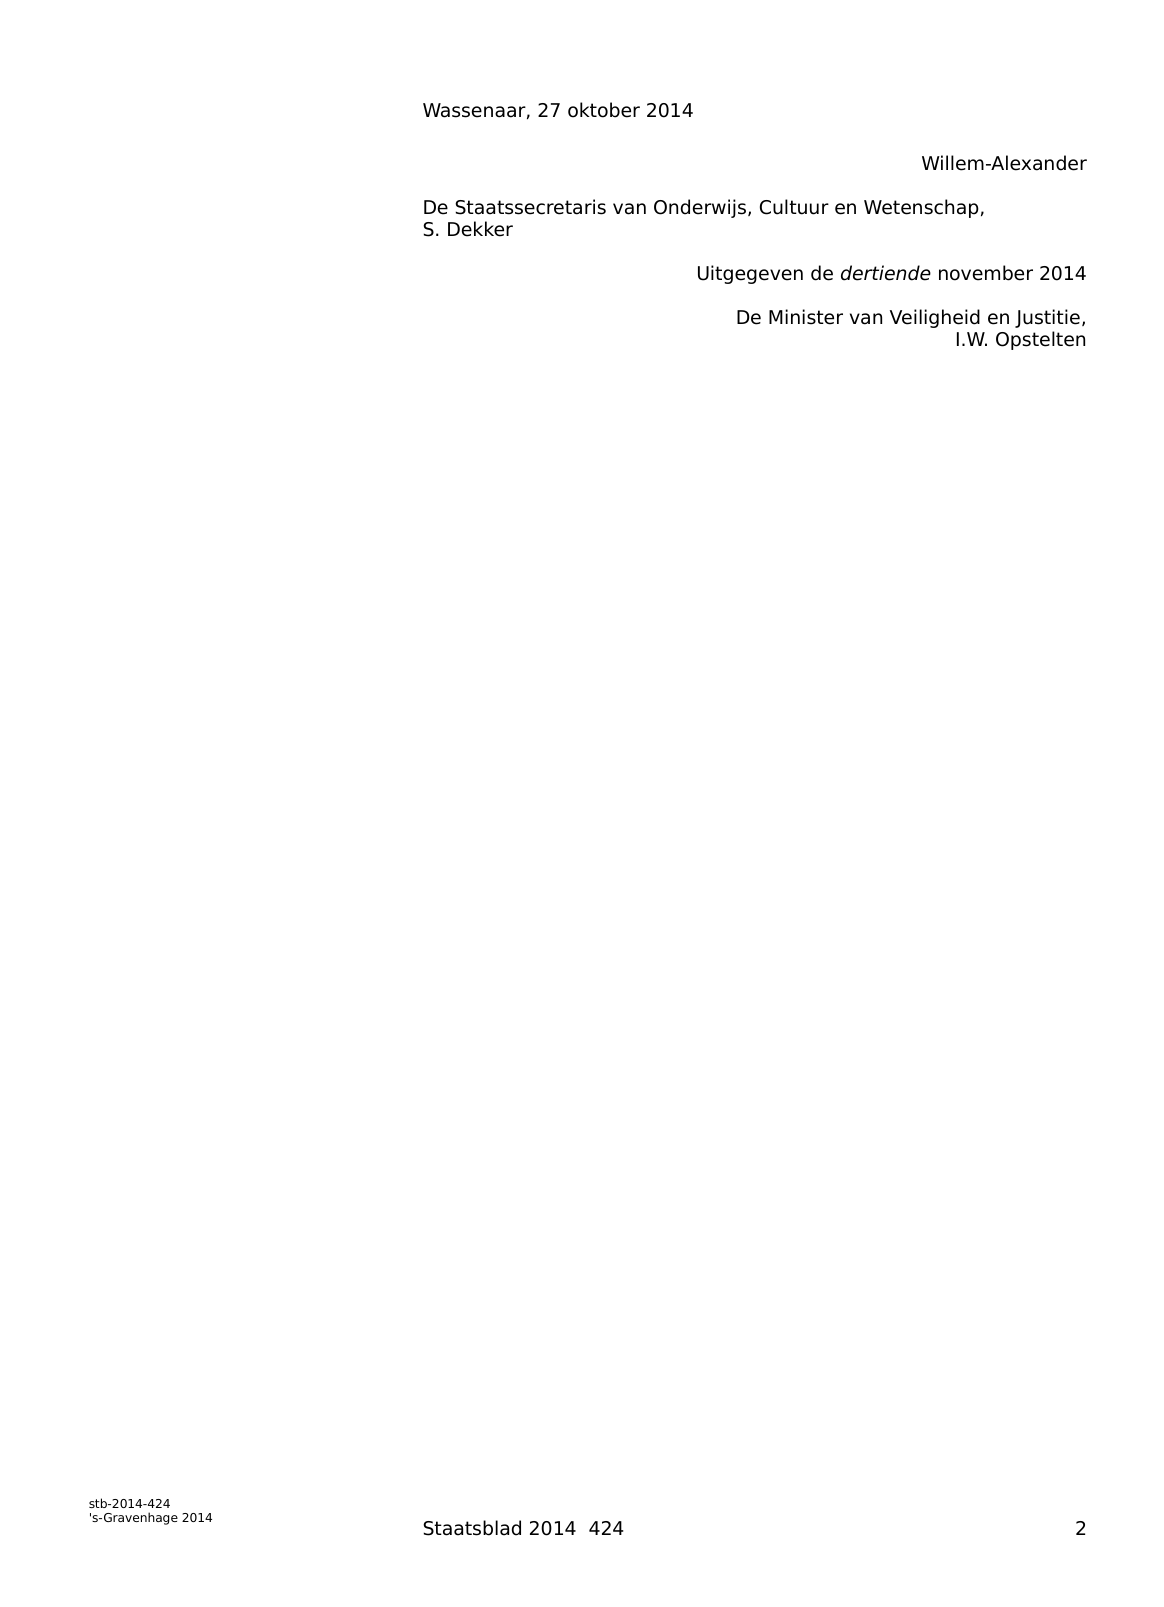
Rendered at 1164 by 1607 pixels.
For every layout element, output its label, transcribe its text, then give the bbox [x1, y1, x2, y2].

text stb-2014-424 [88, 1497, 323, 1511]
text De Minister van Veiligheid en Justitie, I.W. Opstelten [422, 307, 1087, 351]
text De Staatssecretaris van Onderwijs, Cultuur en Wetenschap, S. Dekker [422, 197, 1087, 241]
text 's-Gravenhage 2014 [88, 1511, 323, 1525]
text Willem-Alexander [422, 152, 1087, 174]
text Wassenaar, 27 oktober 2014 [422, 100, 1087, 122]
text Uitgegeven de dertiende november 2014 [422, 263, 1087, 285]
